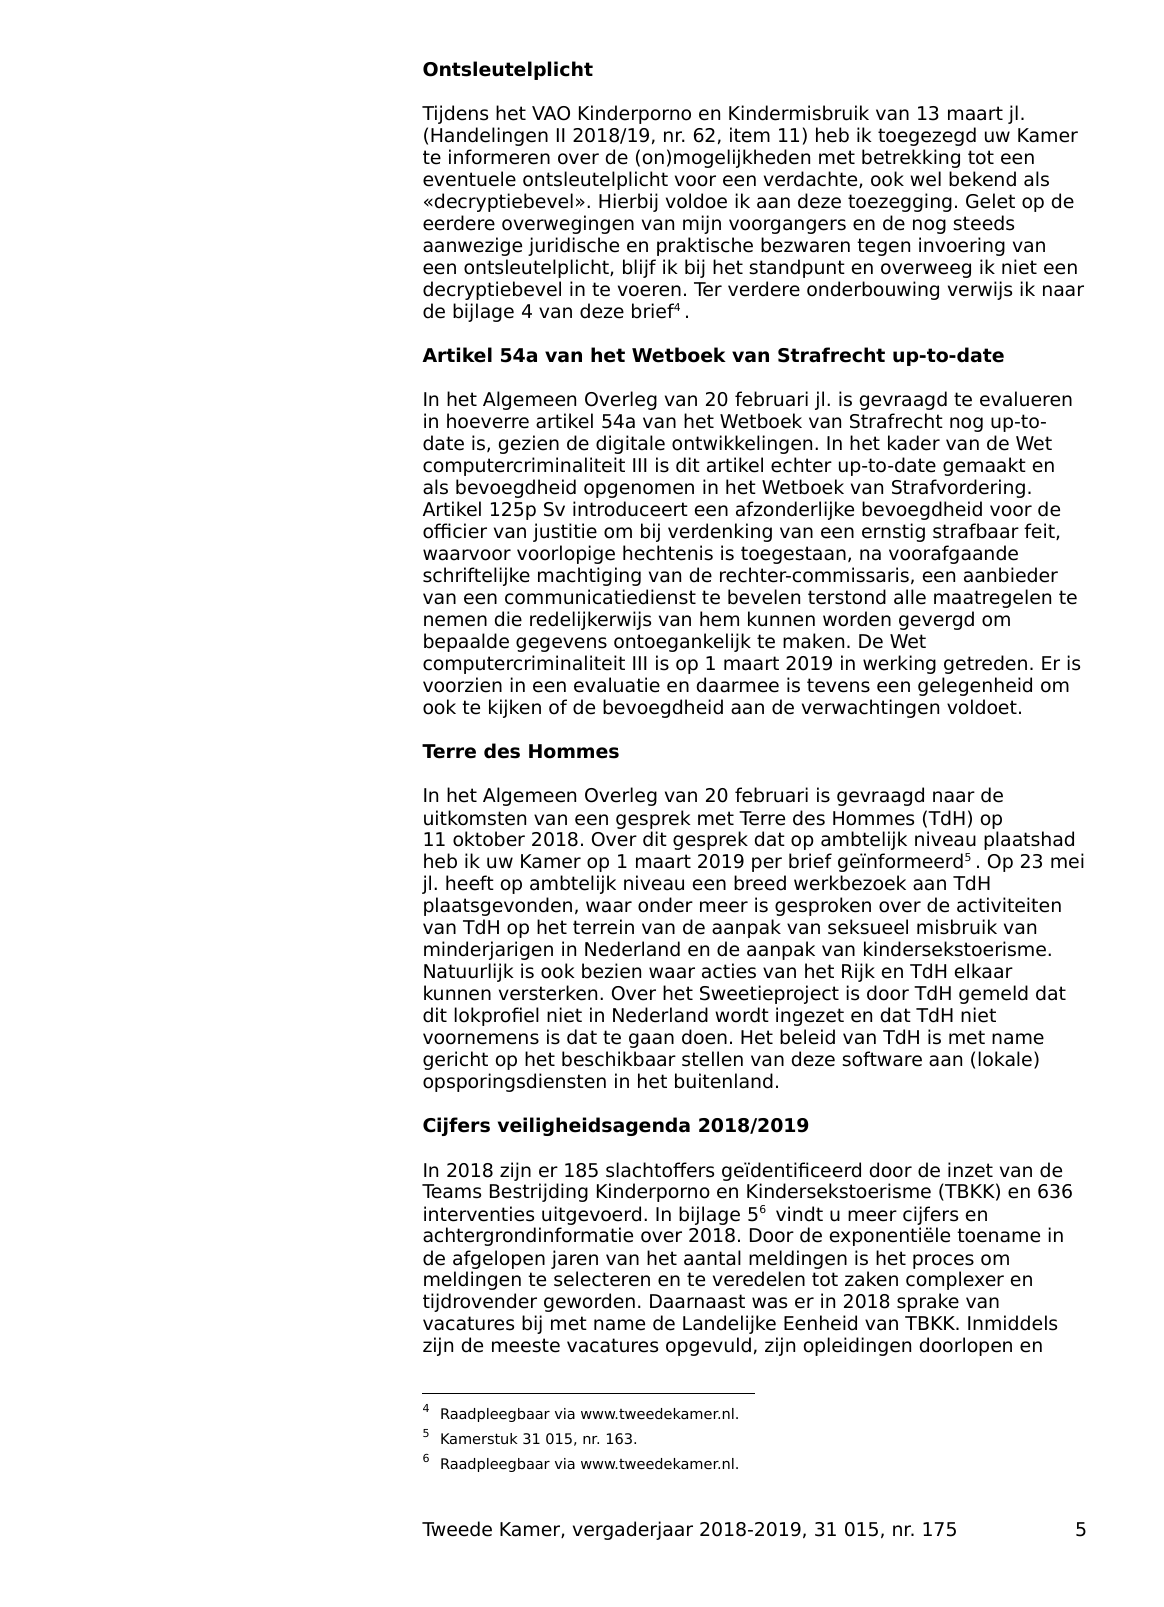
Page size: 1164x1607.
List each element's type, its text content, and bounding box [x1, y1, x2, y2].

subtitle Terre des Hommes [422, 741, 1087, 763]
text Kamerstuk 31 015, nr. 163. [422, 1427, 1087, 1449]
subtitle Artikel 54a van het Wetboek van Strafrecht up-to-date [422, 345, 1087, 367]
text In het Algemeen Overleg van 20 februari is gevraagd naar de uitkomsten van een gesprek met Terre des Hommes (TdH) op 11 oktober 2018. Over dit gesprek dat op ambtelijk niveau plaatshad heb ik uw Kamer op 1 maart 2019 per brief geïnformeerd. Op 23 mei jl. heeft op ambtelijk niveau een breed werkbezoek aan TdH plaatsgevonden, waar onder meer is gesproken over de activiteiten van TdH op het terrein van de aanpak van seksueel misbruik van minderjarigen in Nederland en de aanpak van kindersekstoerisme. Natuurlijk is ook bezien waar acties van het Rijk en TdH elkaar kunnen versterken. Over het Sweetieproject is door TdH gemeld dat dit lokprofiel niet in Nederland wordt ingezet en dat TdH niet voornemens is dat te gaan doen. Het beleid van TdH is met name gericht op het beschikbaar stellen van deze software aan (lokale) opsporingsdiensten in het buitenland. [422, 785, 1087, 1093]
subtitle Cijfers veiligheidsagenda 2018/2019 [422, 1115, 1087, 1137]
subtitle Ontsleutelplicht [422, 59, 1087, 81]
text Tijdens het VAO Kinderporno en Kindermisbruik van 13 maart jl. (Handelingen II 2018/19, nr. 62, item 11) heb ik toegezegd uw Kamer te informeren over de (on)mogelijkheden met betrekking tot een eventuele ontsleutelplicht voor een verdachte, ook wel bekend als «decryptiebevel». Hierbij voldoe ik aan deze toezegging. Gelet op de eerdere overwegingen van mijn voorgangers en de nog steeds aanwezige juridische en praktische bezwaren tegen invoering van een ontsleutelplicht, blijf ik bij het standpunt en overweeg ik niet een decryptiebevel in te voeren. Ter verdere onderbouwing verwijs ik naar de bijlage 4 van deze brief. [422, 103, 1087, 323]
text In het Algemeen Overleg van 20 februari jl. is gevraagd te evalueren in hoeverre artikel 54a van het Wetboek van Strafrecht nog up-to-date is, gezien de digitale ontwikkelingen. In het kader van de Wet computercriminaliteit III is dit artikel echter up-to-date gemaakt en als bevoegdheid opgenomen in het Wetboek van Strafvordering. Artikel 125p Sv introduceert een afzonderlijke bevoegdheid voor de officier van justitie om bij verdenking van een ernstig strafbaar feit, waarvoor voorlopige hechtenis is toegestaan, na voorafgaande schriftelijke machtiging van de rechter-commissaris, een aanbieder van een communicatiedienst te bevelen terstond alle maatregelen te nemen die redelijkerwijs van hem kunnen worden gevergd om bepaalde gegevens ontoegankelijk te maken. De Wet computercriminaliteit III is op 1 maart 2019 in werking getreden. Er is voorzien in een evaluatie en daarmee is tevens een gelegenheid om ook te kijken of de bevoegdheid aan de verwachtingen voldoet. [422, 389, 1087, 719]
text Raadpleegbaar via www.tweedekamer.nl. [422, 1402, 1087, 1424]
text Raadpleegbaar via www.tweedekamer.nl. [422, 1452, 1087, 1474]
text In 2018 zijn er 185 slachtoffers geïdentificeerd door de inzet van de Teams Bestrijding Kinderporno en Kindersekstoerisme (TBKK) en 636 interventies uitgevoerd. In bijlage 5 vindt u meer cijfers en achtergrondinformatie over 2018. Door de exponentiële toename in de afgelopen jaren van het aantal meldingen is het proces om meldingen te selecteren en te veredelen tot zaken complexer en tijdrovender geworden. Daarnaast was er in 2018 sprake van vacatures bij met name de Landelijke Eenheid van TBKK. Inmiddels zijn de meeste vacatures opgevuld, zijn opleidingen doorlopen en [422, 1159, 1087, 1357]
